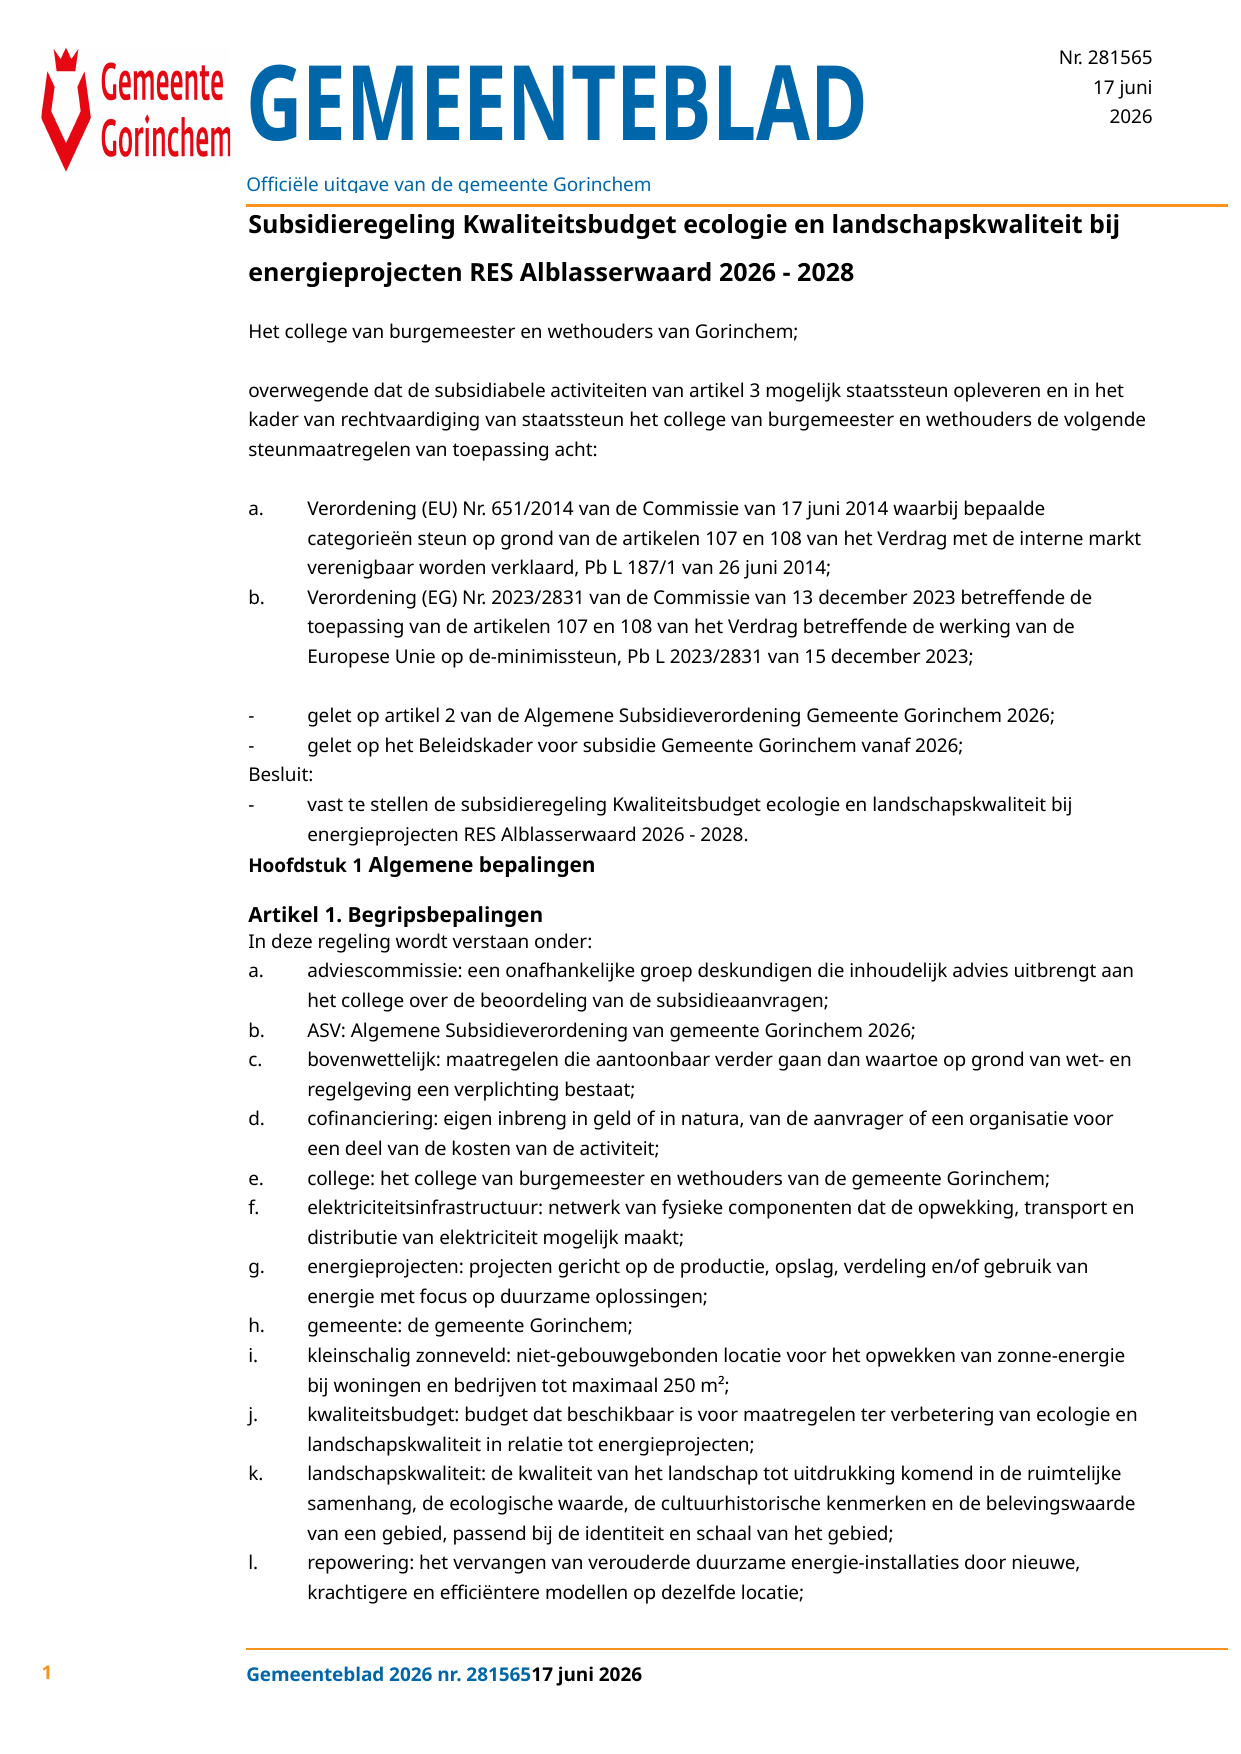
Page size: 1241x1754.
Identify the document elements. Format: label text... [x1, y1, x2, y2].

picture [41, 47, 231, 172]
list kwaliteitsbudget: budget dat beschikbaar is voor maatregelen ter verbetering van ecologie en landschapskwaliteit in relatie tot energieprojecten; [248, 1401, 1152, 1457]
list repowering: het vervangen van verouderde duurzame energie-installaties door nieuwe, krachtigere en efficiëntere modellen op dezelfde locatie; [248, 1549, 1152, 1605]
text In deze regeling wordt verstaan onder: [248, 928, 1152, 954]
text Besluit: [248, 762, 1152, 787]
list landschapskwaliteit: de kwaliteit van het landschap tot uitdrukking komend in de ruimtelijke samenhang, de ecologische waarde, de cultuurhistorische kenmerken en de belevingswaarde van een gebied, passend bij de identiteit en schaal van het gebied; [248, 1461, 1152, 1546]
text Hoofdstuk 1 Algemene bepalingen [248, 850, 1152, 879]
list ASV: Algemene Subsidieverordening van gemeente Gorinchem 2026; [248, 1017, 1152, 1043]
list Verordening (EG) Nr. 2023/2831 van de Commissie van 13 december 2023 betreffende de toepassing van de artikelen 107 en 108 van het Verdrag betreffende de werking van de Europese Unie op de-minimissteun, Pb L 2023/2831 van 15 december 2023; [248, 584, 1152, 669]
list gelet op het Beleidskader voor subsidie Gemeente Gorinchem vanaf 2026; [248, 732, 1152, 758]
list college: het college van burgemeester en wethouders van de gemeente Gorinchem; [248, 1165, 1152, 1191]
text Het college van burgemeester en wethouders van Gorinchem; [248, 318, 1152, 344]
list gemeente: de gemeente Gorinchem; [248, 1313, 1152, 1338]
list kleinschalig zonneveld: niet-gebouwgebonden locatie voor het opwekken van zonne-energie bij woningen en bedrijven tot maximaal 250 m²; [248, 1342, 1152, 1398]
list energieprojecten: projecten gericht op de productie, opslag, verdeling en/of gebruik van energie met focus op duurzame oplossingen; [248, 1253, 1152, 1309]
list elektriciteitsinfrastructuur: netwerk van fysieke componenten dat de opwekking, transport en distributie van elektriciteit mogelijk maakt; [248, 1194, 1152, 1250]
list adviescommissie: een onafhankelijke groep deskundigen die inhoudelijk advies uitbrengt aan het college over de beoordeling van de subsidieaanvragen; [248, 958, 1152, 1013]
text Artikel 1. Begripsbepalingen [248, 900, 1152, 928]
list Verordening (EU) Nr. 651/2014 van de Commissie van 17 juni 2014 waarbij bepaalde categorieën steun op grond van de artikelen 107 en 108 van het Verdrag met de interne markt verenigbaar worden verklaard, Pb L 187/1 van 26 juni 2014; [248, 495, 1152, 580]
list cofinanciering: eigen inbreng in geld of in natura, van de aanvrager of een organisatie voor een deel van de kosten van de activiteit; [248, 1106, 1152, 1161]
text overwegende dat de subsidiabele activiteiten van artikel 3 mogelijk staatssteun opleveren en in het kader van rechtvaardiging van staatssteun het college van burgemeester en wethouders de volgende steunmaatregelen van toepassing acht: [248, 377, 1152, 462]
text Subsidieregeling Kwaliteitsbudget ecologie en landschapskwaliteit bij energieprojecten RES Alblasserwaard 2026 - 2028 [248, 207, 1152, 288]
list bovenwettelijk: maatregelen die aantoonbaar verder gaan dan waartoe op grond van wet- en regelgeving een verplichting bestaat; [248, 1046, 1152, 1102]
list vast te stellen de subsidieregeling Kwaliteitsbudget ecologie en landschapskwaliteit bij energieprojecten RES Alblasserwaard 2026 - 2028. [248, 791, 1152, 847]
list gelet op artikel 2 van de Algemene Subsidieverordening Gemeente Gorinchem 2026; [248, 702, 1152, 728]
